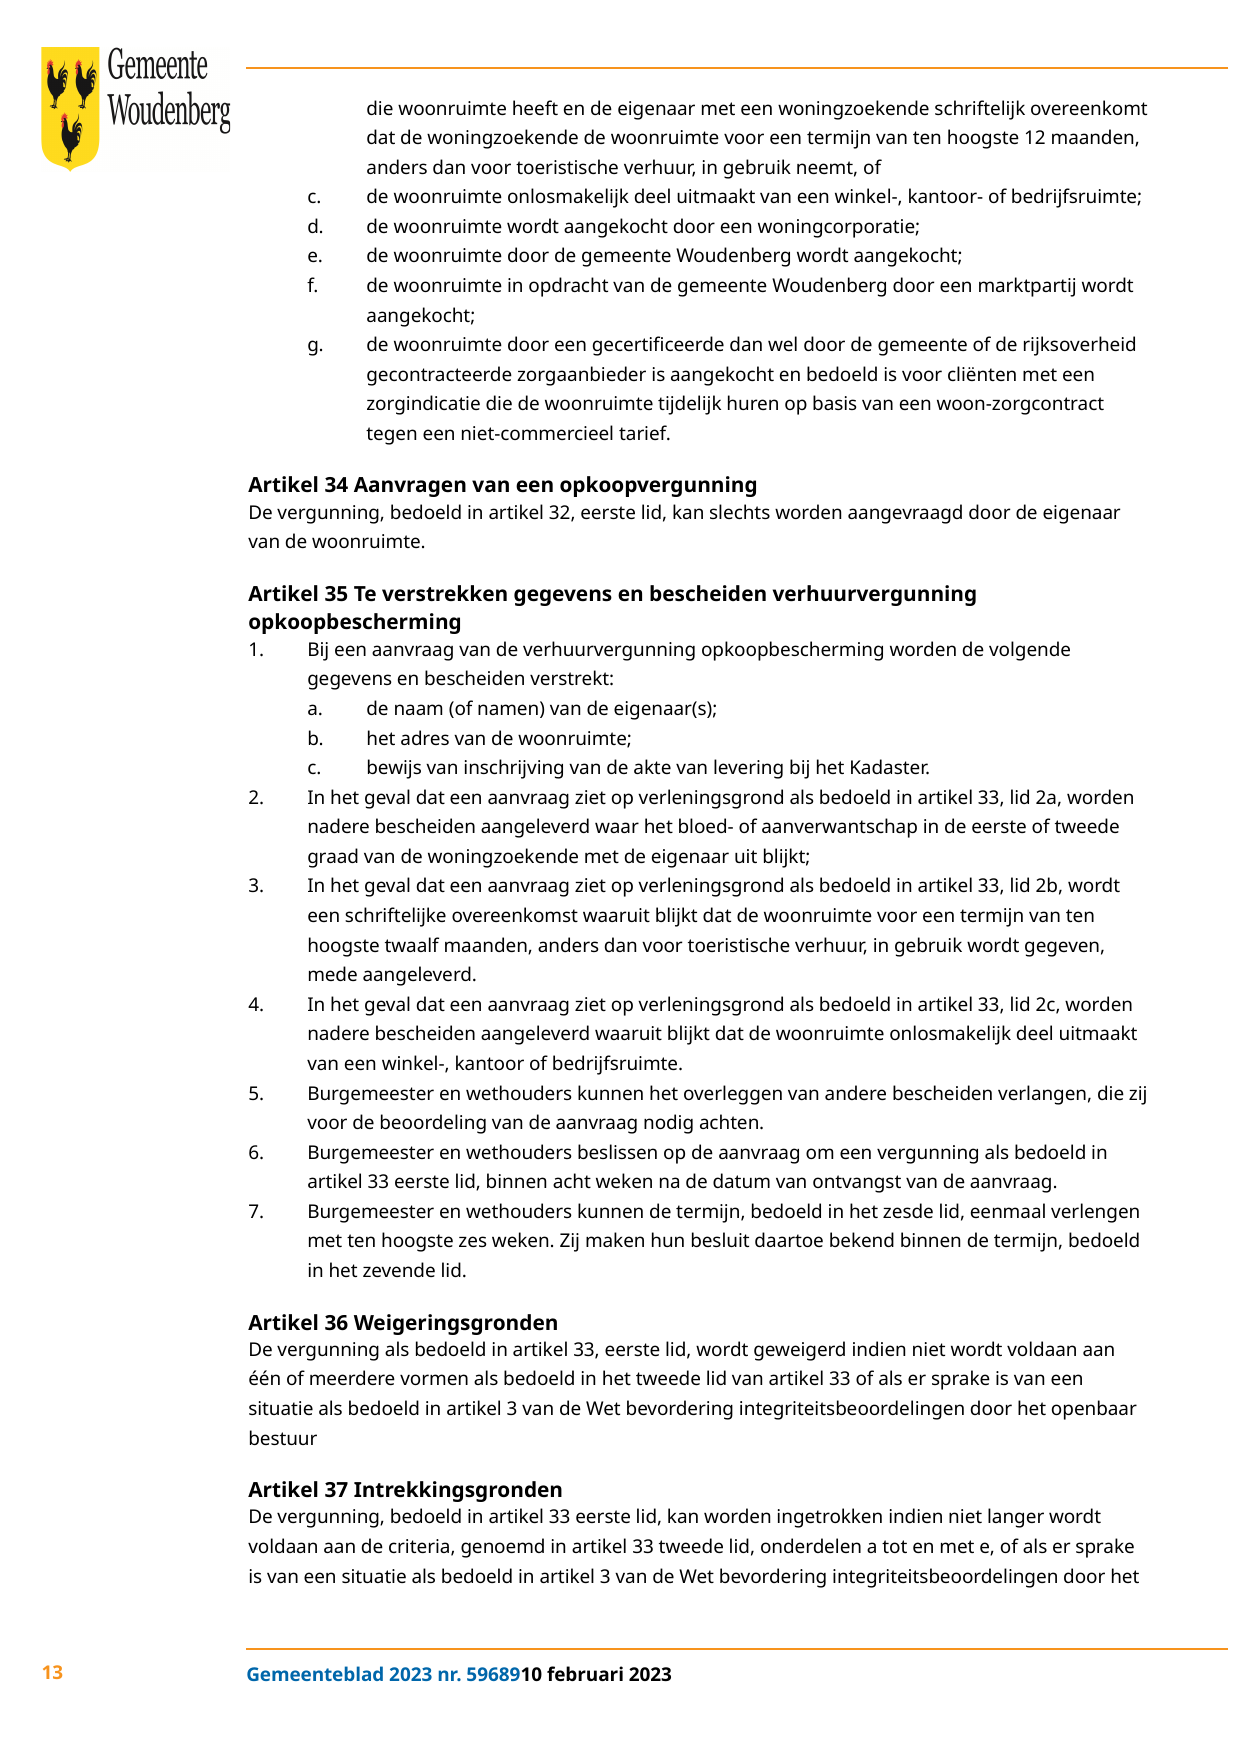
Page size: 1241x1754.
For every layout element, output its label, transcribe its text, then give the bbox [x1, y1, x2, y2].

list de woonruimte door een gecertificeerde dan wel door de gemeente of de rijksoverheid gecontracteerde zorgaanbieder is aangekocht en bedoeld is voor cliënten met een zorgindicatie die de woonruimte tijdelijk huren op basis van een woon-zorgcontract tegen een niet-commercieel tarief. [307, 331, 1152, 446]
list Burgemeester en wethouders kunnen de termijn, bedoeld in het zesde lid, eenmaal verlengen met ten hoogste zes weken. Zij maken hun besluit daartoe bekend binnen de termijn, bedoeld in het zevende lid. [248, 1198, 1152, 1283]
text Artikel 36 Weigeringsgronden [248, 1308, 1152, 1336]
list In het geval dat een aanvraag ziet op verleningsgrond als bedoeld in artikel 33, lid 2c, worden nadere bescheiden aangeleverd waaruit blijkt dat de woonruimte onlosmakelijk deel uitmaakt van een winkel-, kantoor of bedrijfsruimte. [248, 991, 1152, 1076]
list In het geval dat een aanvraag ziet op verleningsgrond als bedoeld in artikel 33, lid 2a, worden nadere bescheiden aangeleverd waar het bloed- of aanverwantschap in de eerste of tweede graad van de woningzoekende met de eigenaar uit blijkt; [248, 784, 1152, 869]
text Artikel 37 Intrekkingsgronden [248, 1475, 1152, 1504]
text Artikel 35 Te verstrekken gegevens en bescheiden verhuurvergunning opkoopbescherming [248, 579, 1152, 636]
list de woonruimte in opdracht van de gemeente Woudenberg door een marktpartij wordt aangekocht; [307, 272, 1152, 328]
list Burgemeester en wethouders kunnen het overleggen van andere bescheiden verlangen, die zij voor de beoordeling van de aanvraag nodig achten. [248, 1080, 1152, 1135]
list die woonruimte heeft en de eigenaar met een woningzoekende schriftelijk overeenkomt dat de woningzoekende de woonruimte voor een termijn van ten hoogste 12 maanden, anders dan voor toeristische verhuur, in gebruik neemt, of [307, 95, 1152, 180]
text De vergunning, bedoeld in artikel 33 eerste lid, kan worden ingetrokken indien niet langer wordt voldaan aan de criteria, genoemd in artikel 33 tweede lid, onderdelen a tot en met e, of als er sprake is van een situatie als bedoeld in artikel 3 van de Wet bevordering integriteitsbeoordelingen door het [248, 1504, 1152, 1588]
text Artikel 34 Aanvragen van een opkoopvergunning [248, 471, 1152, 499]
list Burgemeester en wethouders beslissen op de aanvraag om een vergunning als bedoeld in artikel 33 eerste lid, binnen acht weken na de datum van ontvangst van de aanvraag. [248, 1139, 1152, 1194]
list het adres van de woonruimte; [307, 725, 1152, 750]
list bewijs van inschrijving van de akte van levering bij het Kadaster. [307, 754, 1152, 780]
text De vergunning als bedoeld in artikel 33, eerste lid, wordt geweigerd indien niet wordt voldaan aan één of meerdere vormen als bedoeld in het tweede lid van artikel 33 of als er sprake is van een situatie als bedoeld in artikel 3 van de Wet bevordering integriteitsbeoordelingen door het openbaar bestuur [248, 1336, 1152, 1451]
list de woonruimte door de gemeente Woudenberg wordt aangekocht; [307, 243, 1152, 268]
list de woonruimte wordt aangekocht door een woningcorporatie; [307, 213, 1152, 239]
text De vergunning, bedoeld in artikel 32, eerste lid, kan slechts worden aangevraagd door de eigenaar van de woonruimte. [248, 499, 1152, 554]
list de woonruimte onlosmakelijk deel uitmaakt van een winkel-, kantoor- of bedrijfsruimte; [307, 183, 1152, 209]
picture [41, 47, 231, 172]
list de naam (of namen) van de eigenaar(s); [307, 695, 1152, 721]
list In het geval dat een aanvraag ziet op verleningsgrond als bedoeld in artikel 33, lid 2b, wordt een schriftelijke overeenkomst waaruit blijkt dat de woonruimte voor een termijn van ten hoogste twaalf maanden, anders dan voor toeristische verhuur, in gebruik wordt gegeven, mede aangeleverd. [248, 873, 1152, 987]
list Bij een aanvraag van de verhuurvergunning opkoopbescherming worden de volgende gegevens en bescheiden verstrekt: [248, 636, 1152, 691]
